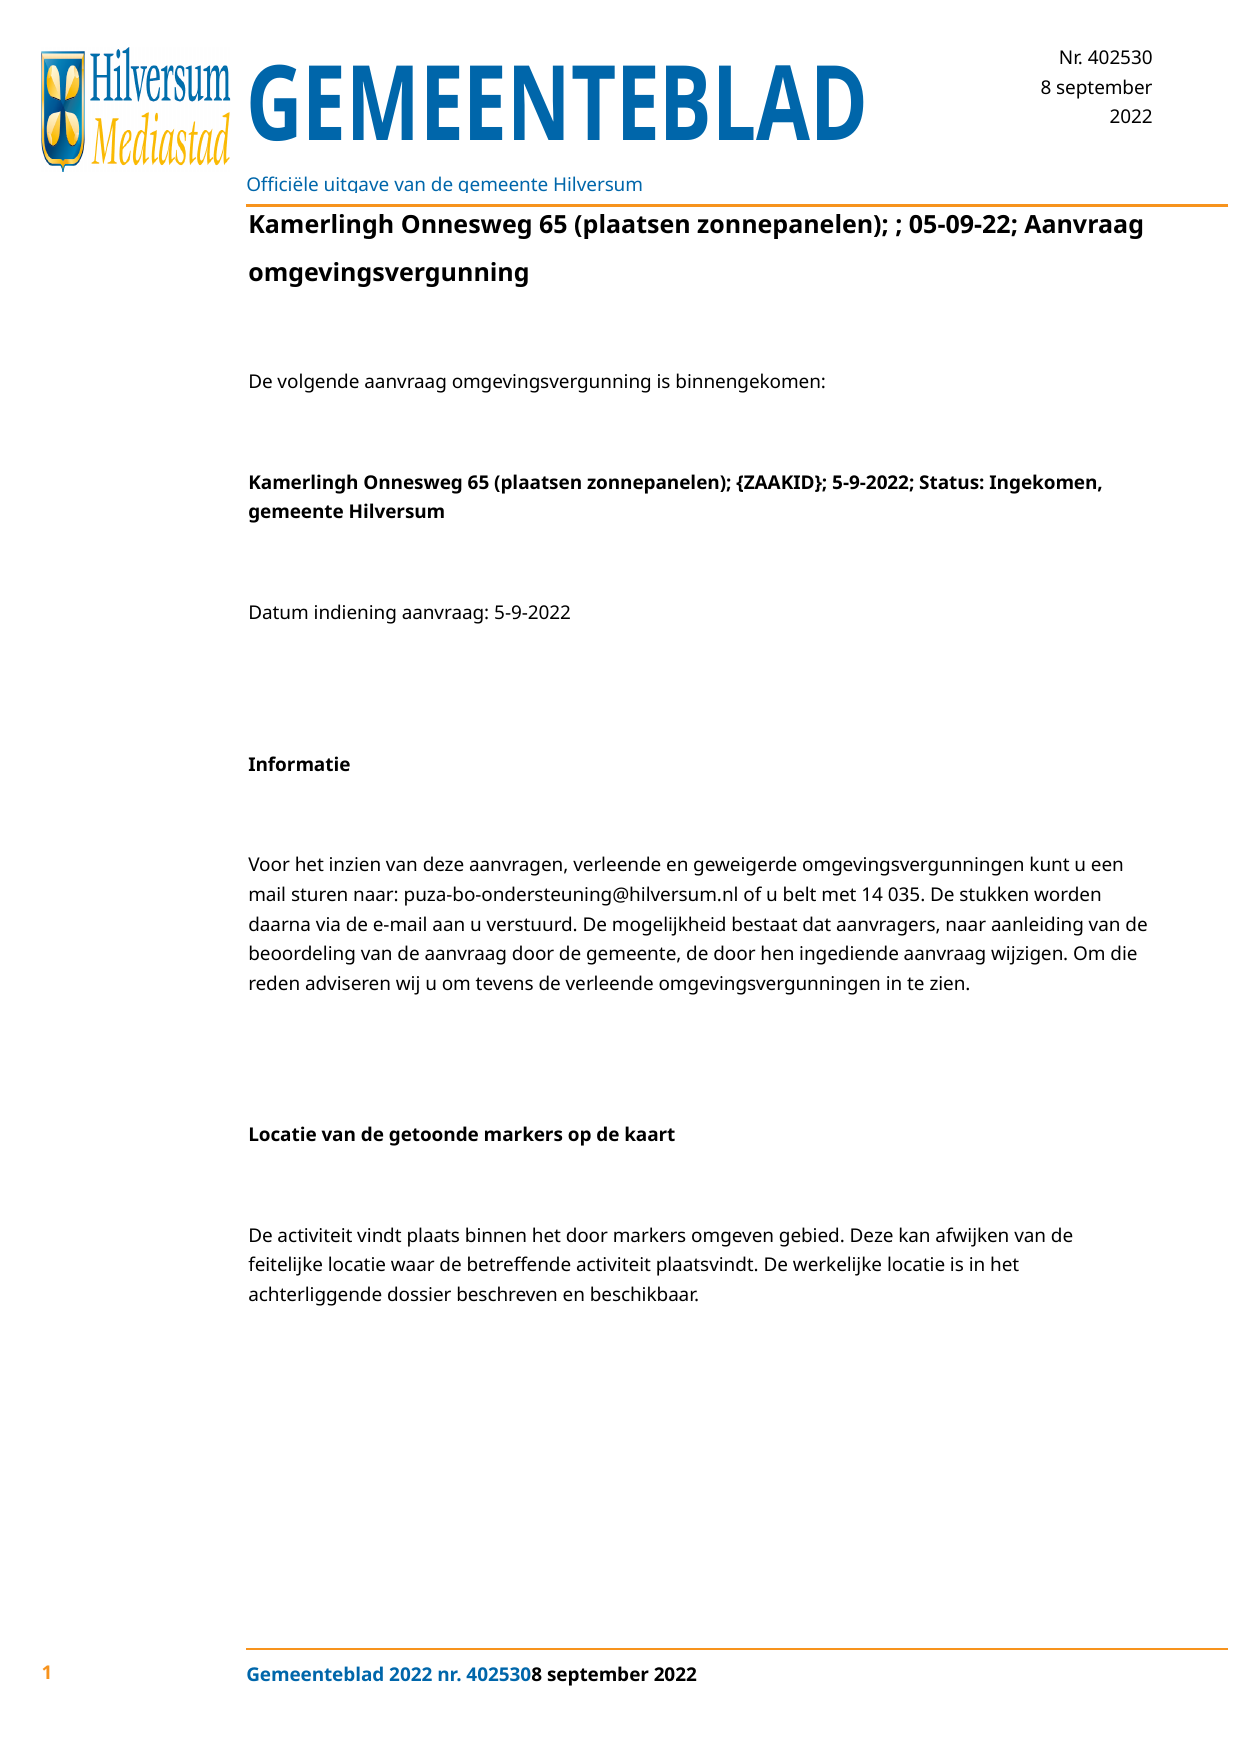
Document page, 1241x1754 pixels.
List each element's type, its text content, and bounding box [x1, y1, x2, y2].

picture [41, 47, 231, 172]
text Kamerlingh Onnesweg 65 (plaatsen zonnepanelen); {ZAAKID}; 5-9-2022; Status: Ingekomen, gemeente Hilversum [248, 469, 1152, 524]
text Kamerlingh Onnesweg 65 (plaatsen zonnepanelen); ; 05-09-22; Aanvraag omgevingsvergunning [248, 207, 1152, 288]
text De volgende aanvraag omgevingsvergunning is binnengekomen: [248, 368, 1152, 394]
text Locatie van de getoonde markers op de kaart [248, 1121, 1152, 1147]
text Voor het inzien van deze aanvragen, verleende en geweigerde omgevingsvergunningen kunt u een mail sturen naar: puza-bo-ondersteuning@hilversum.nl of u belt met 14 035. De stukken worden daarna via de e-mail aan u verstuurd. De mogelijkheid bestaat dat aanvragers, naar aanleiding van de beoordeling van de aanvraag door de gemeente, de door hen ingediende aanvraag wijzigen. Om die reden adviseren wij u om tevens de verleende omgevingsvergunningen in te zien. [248, 852, 1152, 996]
text De activiteit vindt plaats binnen het door markers omgeven gebied. Deze kan afwijken van de feitelijke locatie waar de betreffende activiteit plaatsvindt. De werkelijke locatie is in het achterliggende dossier beschreven en beschikbaar. [248, 1222, 1152, 1307]
text Informatie [248, 751, 1152, 777]
text Datum indiening aanvraag: 5-9-2022 [248, 599, 1152, 625]
